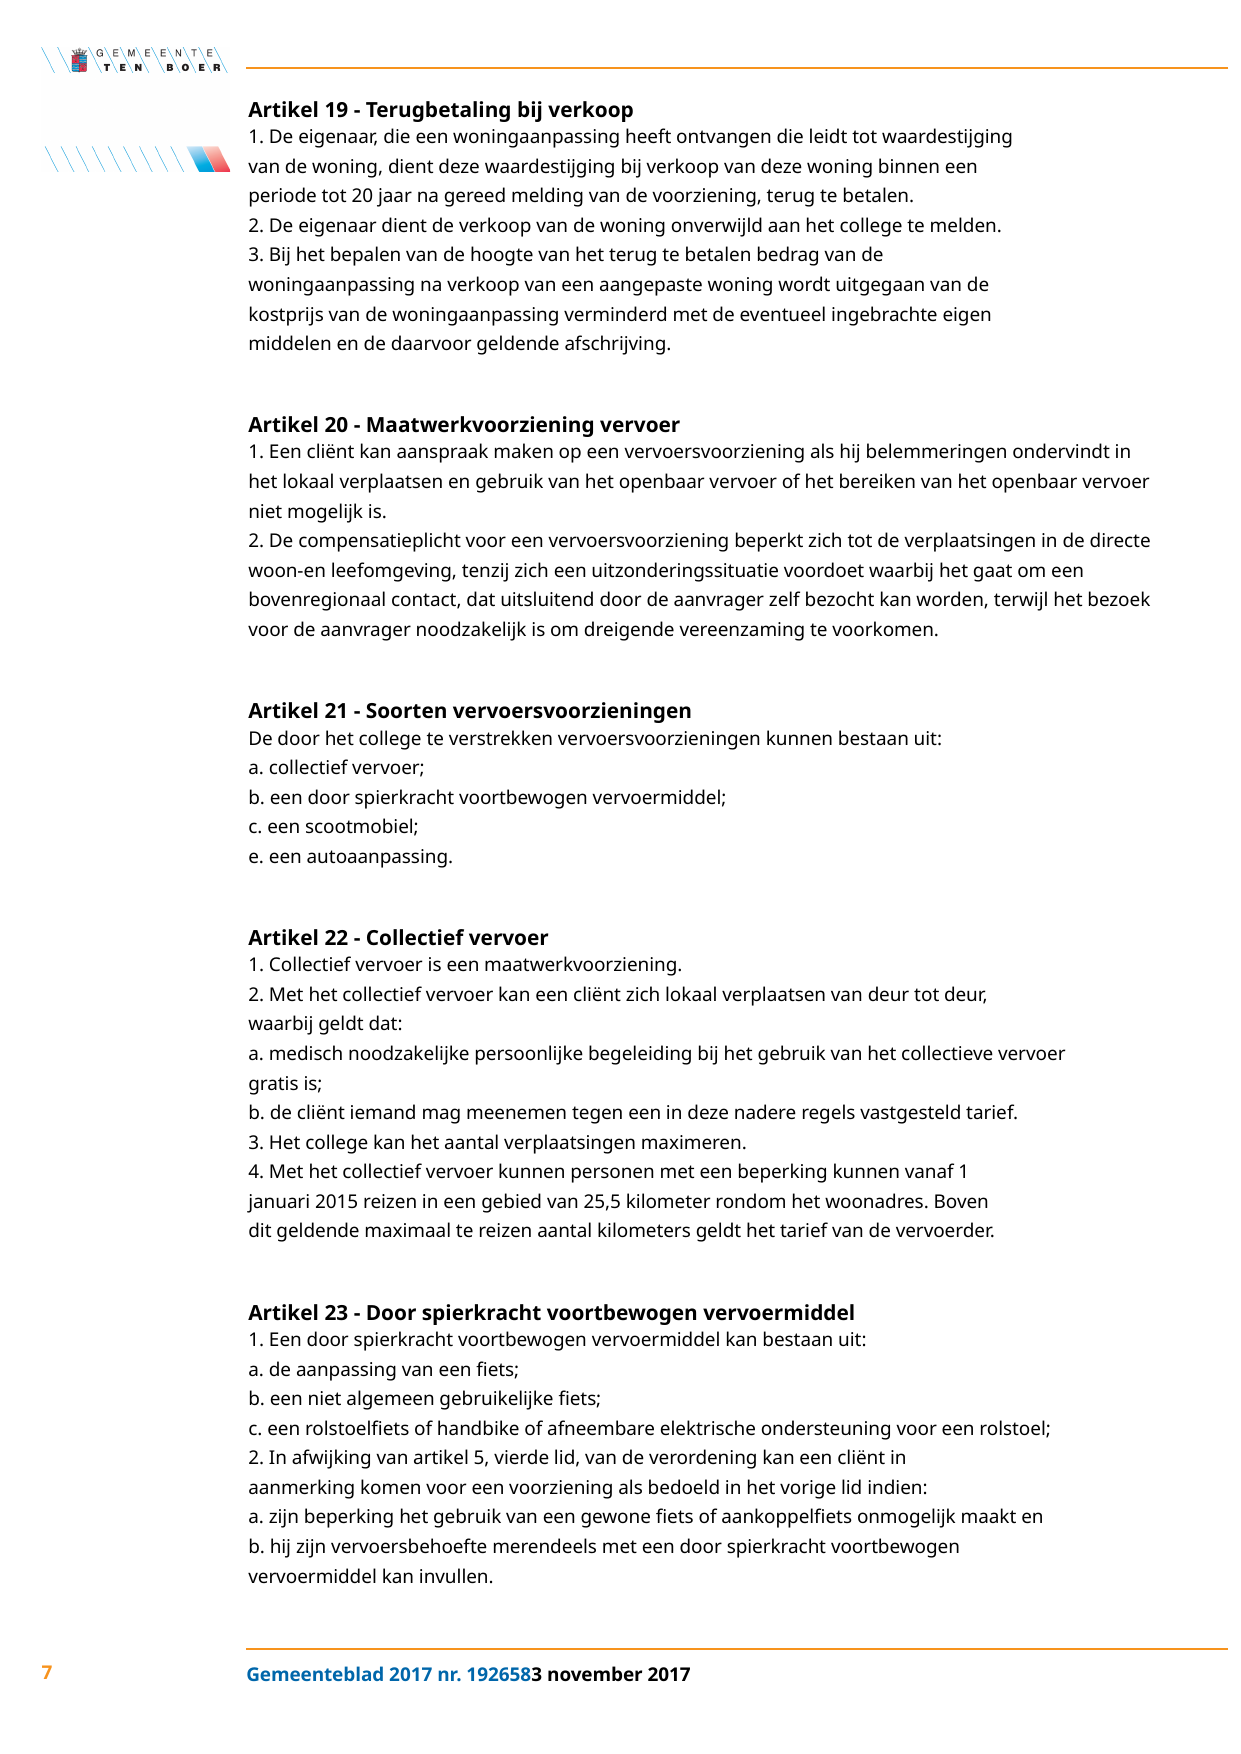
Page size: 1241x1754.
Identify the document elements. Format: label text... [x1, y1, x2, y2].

text 2. In afwijking van artikel 5, vierde lid, van de verordening kan een cliënt in [248, 1444, 1152, 1470]
text 1. Collectief vervoer is een maatwerkvoorziening. [248, 951, 1152, 977]
text Artikel 23 - Door spierkracht voortbewogen vervoermiddel [248, 1298, 1152, 1326]
text middelen en de daarvoor geldende afschrijving. [248, 330, 1152, 356]
text e. een autoaanpassing. [248, 843, 1152, 869]
text kostprijs van de woningaanpassing verminderd met de eventueel ingebrachte eigen [248, 301, 1152, 326]
text Artikel 22 - Collectief vervoer [248, 923, 1152, 951]
text De door het college te verstrekken vervoersvoorzieningen kunnen bestaan uit: [248, 725, 1152, 750]
text b. een door spierkracht voortbewogen vervoermiddel; [248, 784, 1152, 809]
text b. een niet algemeen gebruikelijke fiets; [248, 1385, 1152, 1411]
text a. de aanpassing van een fiets; [248, 1356, 1152, 1381]
text 1. Een door spierkracht voortbewogen vervoermiddel kan bestaan uit: [248, 1326, 1152, 1352]
text waarbij geldt dat: [248, 1011, 1152, 1036]
text c. een rolstoelfiets of handbike of afneembare elektrische ondersteuning voor een rolstoel; [248, 1415, 1152, 1441]
text 3. Bij het bepalen van de hoogte van het terug te betalen bedrag van de [248, 242, 1152, 267]
text januari 2015 reizen in een gebied van 25,5 kilometer rondom het woonadres. Boven [248, 1188, 1152, 1214]
text 1. De eigenaar, die een woningaanpassing heeft ontvangen die leidt tot waardestijging [248, 123, 1152, 149]
text b. de cliënt iemand mag meenemen tegen een in deze nadere regels vastgesteld tarief. [248, 1099, 1152, 1125]
text a. zijn beperking het gebruik van een gewone fiets of aankoppelfiets onmogelijk maakt en [248, 1504, 1152, 1529]
text woningaanpassing na verkoop van een aangepaste woning wordt uitgegaan van de [248, 271, 1152, 297]
text Artikel 19 - Terugbetaling bij verkoop [248, 95, 1152, 123]
text periode tot 20 jaar na gereed melding van de voorziening, terug te betalen. [248, 182, 1152, 208]
text a. collectief vervoer; [248, 754, 1152, 780]
picture [41, 47, 231, 172]
text van de woning, dient deze waardestijging bij verkoop van deze woning binnen een [248, 153, 1152, 178]
text vervoermiddel kan invullen. [248, 1563, 1152, 1588]
text 1. Een cliënt kan aanspraak maken op een vervoersvoorziening als hij belemmeringen ondervindt in het lokaal verplaatsen en gebruik van het openbaar vervoer of het bereiken van het openbaar vervoer niet mogelijk is. [248, 439, 1152, 524]
text a. medisch noodzakelijke persoonlijke begeleiding bij het gebruik van het collectieve vervoer [248, 1040, 1152, 1066]
text 3. Het college kan het aantal verplaatsingen maximeren. [248, 1129, 1152, 1155]
text 2. Met het collectief vervoer kan een cliënt zich lokaal verplaatsen van deur tot deur, [248, 981, 1152, 1007]
text Artikel 20 - Maatwerkvoorziening vervoer [248, 410, 1152, 439]
text dit geldende maximaal te reizen aantal kilometers geldt het tarief van de vervoerder. [248, 1218, 1152, 1243]
text aanmerking komen voor een voorziening als bedoeld in het vorige lid indien: [248, 1474, 1152, 1500]
text 2. De compensatieplicht voor een vervoersvoorziening beperkt zich tot de verplaatsingen in de directe woon-en leefomgeving, tenzij zich een uitzonderingssituatie voordoet waarbij het gaat om een bovenregionaal contact, dat uitsluitend door de aanvrager zelf bezocht kan worden, terwijl het bezoek voor de aanvrager noodzakelijk is om dreigende vereenzaming te voorkomen. [248, 527, 1152, 642]
text 2. De eigenaar dient de verkoop van de woning onverwijld aan het college te melden. [248, 212, 1152, 238]
text c. een scootmobiel; [248, 813, 1152, 839]
text 4. Met het collectief vervoer kunnen personen met een beperking kunnen vanaf 1 [248, 1158, 1152, 1184]
text Artikel 21 - Soorten vervoersvoorzieningen [248, 696, 1152, 725]
text gratis is; [248, 1070, 1152, 1096]
text b. hij zijn vervoersbehoefte merendeels met een door spierkracht voortbewogen [248, 1533, 1152, 1559]
